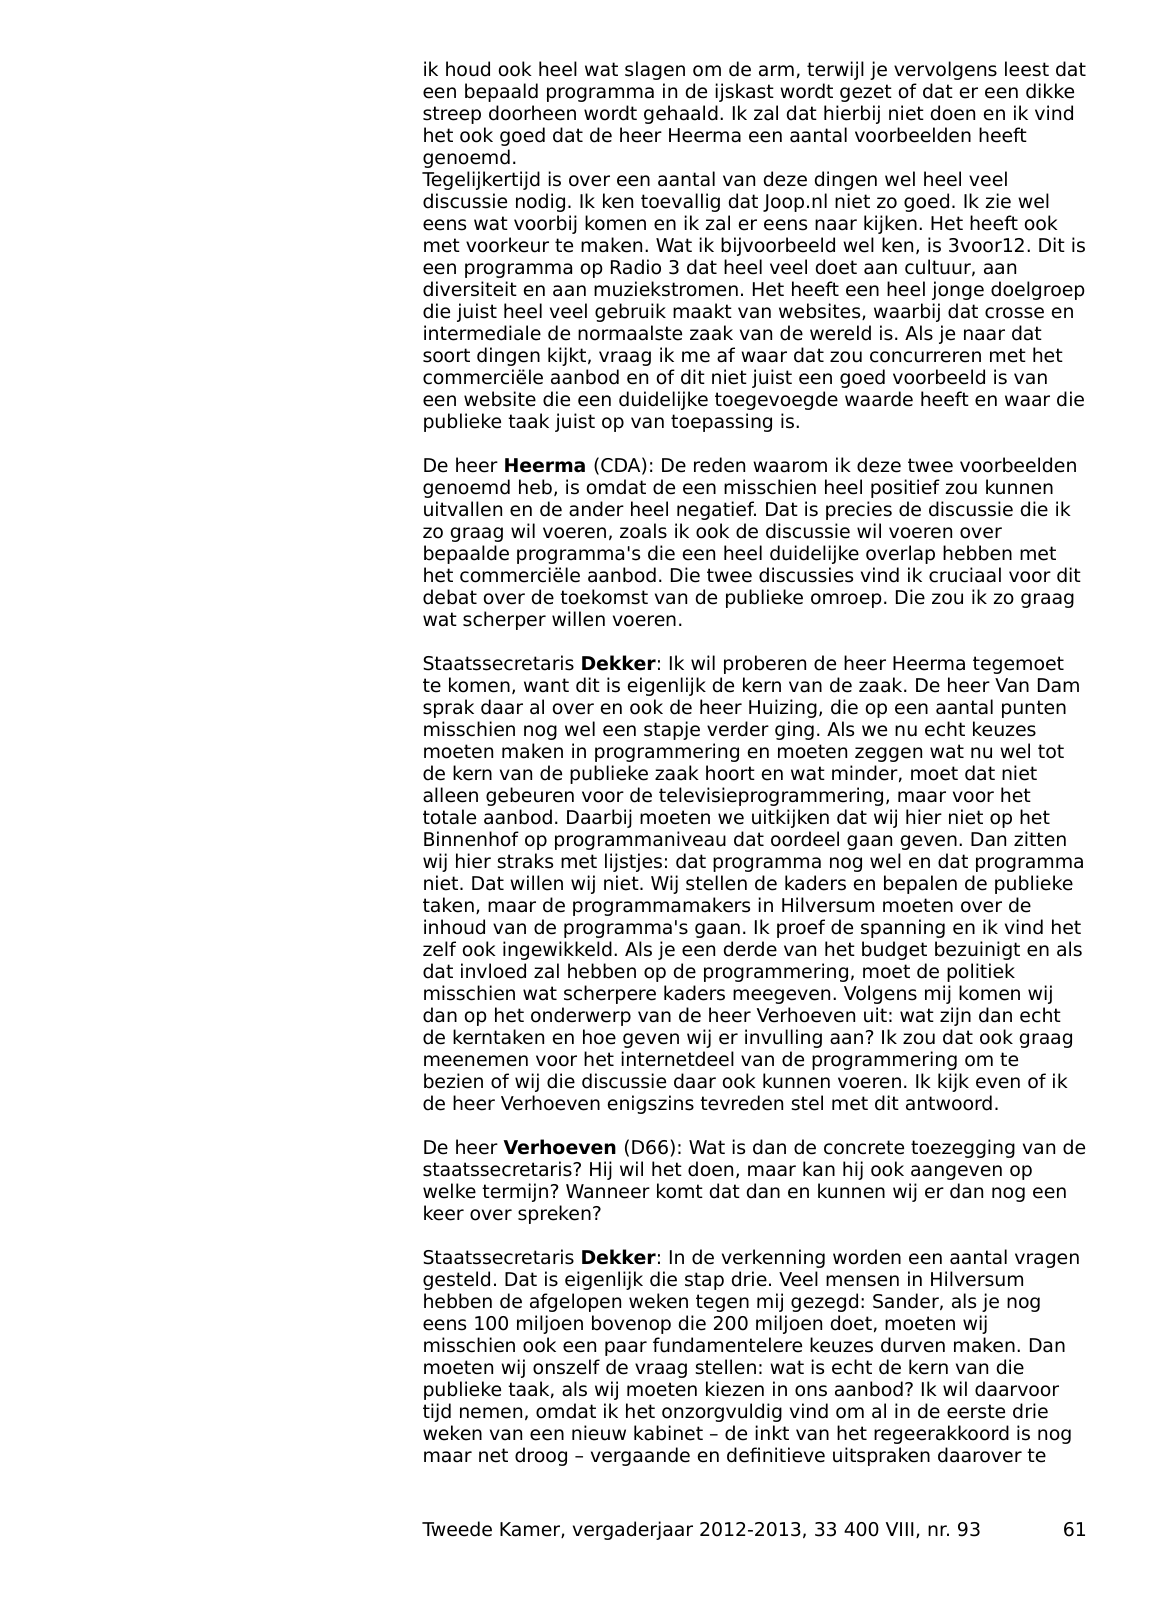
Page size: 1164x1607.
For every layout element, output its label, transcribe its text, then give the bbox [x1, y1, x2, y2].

text Staatssecretaris Dekker: In de verkenning worden een aantal vragen gesteld. Dat is eigenlijk die stap drie. Veel mensen in Hilversum hebben de afgelopen weken tegen mij gezegd: Sander, als je nog eens 100 miljoen bovenop die 200 miljoen doet, moeten wij misschien ook een paar fundamentelere keuzes durven maken. Dan moeten wij onszelf de vraag stellen: wat is echt de kern van die publieke taak, als wij moeten kiezen in ons aanbod? Ik wil daarvoor tijd nemen, omdat ik het onzorgvuldig vind om al in de eerste drie weken van een nieuw kabinet – de inkt van het regeerakkoord is nog maar net droog – vergaande en definitieve uitspraken daarover te [422, 1247, 1087, 1467]
text Tegelijkertijd is over een aantal van deze dingen wel heel veel discussie nodig. Ik ken toevallig dat Joop.nl niet zo goed. Ik zie wel eens wat voorbij komen en ik zal er eens naar kijken. Het heeft ook met voorkeur te maken. Wat ik bijvoorbeeld wel ken, is 3voor12. Dit is een programma op Radio 3 dat heel veel doet aan cultuur, aan diversiteit en aan muziekstromen. Het heeft een heel jonge doelgroep die juist heel veel gebruik maakt van websites, waarbij dat crosse en intermediale de normaalste zaak van de wereld is. Als je naar dat soort dingen kijkt, vraag ik me af waar dat zou concurreren met het commerciële aanbod en of dit niet juist een goed voorbeeld is van een website die een duidelijke toegevoegde waarde heeft en waar die publieke taak juist op van toepassing is. [422, 169, 1087, 433]
text De heer Verhoeven (D66): Wat is dan de concrete toezegging van de staatssecretaris? Hij wil het doen, maar kan hij ook aangeven op welke termijn? Wanneer komt dat dan en kunnen wij er dan nog een keer over spreken? [422, 1137, 1087, 1224]
text Staatssecretaris Dekker: Ik wil proberen de heer Heerma tegemoet te komen, want dit is eigenlijk de kern van de zaak. De heer Van Dam sprak daar al over en ook de heer Huizing, die op een aantal punten misschien nog wel een stapje verder ging. Als we nu echt keuzes moeten maken in programmering en moeten zeggen wat nu wel tot de kern van de publieke zaak hoort en wat minder, moet dat niet alleen gebeuren voor de televisieprogrammering, maar voor het totale aanbod. Daarbij moeten we uitkijken dat wij hier niet op het Binnenhof op programmaniveau dat oordeel gaan geven. Dan zitten wij hier straks met lijstjes: dat programma nog wel en dat programma niet. Dat willen wij niet. Wij stellen de kaders en bepalen de publieke taken, maar de programmamakers in Hilversum moeten over de inhoud van de programma's gaan. Ik proef de spanning en ik vind het zelf ook ingewikkeld. Als je een derde van het budget bezuinigt en als dat invloed zal hebben op de programmering, moet de politiek misschien wat scherpere kaders meegeven. Volgens mij komen wij dan op het onderwerp van de heer Verhoeven uit: wat zijn dan echt de kerntaken en hoe geven wij er invulling aan? Ik zou dat ook graag meenemen voor het internetdeel van de programmering om te bezien of wij die discussie daar ook kunnen voeren. Ik kijk even of ik de heer Verhoeven enigszins tevreden stel met dit antwoord. [422, 653, 1087, 1114]
text De heer Heerma (CDA): De reden waarom ik deze twee voorbeelden genoemd heb, is omdat de een misschien heel positief zou kunnen uitvallen en de ander heel negatief. Dat is precies de discussie die ik zo graag wil voeren, zoals ik ook de discussie wil voeren over bepaalde programma's die een heel duidelijke overlap hebben met het commerciële aanbod. Die twee discussies vind ik cruciaal voor dit debat over de toekomst van de publieke omroep. Die zou ik zo graag wat scherper willen voeren. [422, 455, 1087, 631]
text ik houd ook heel wat slagen om de arm, terwijl je vervolgens leest dat een bepaald programma in de ijskast wordt gezet of dat er een dikke streep doorheen wordt gehaald. Ik zal dat hierbij niet doen en ik vind het ook goed dat de heer Heerma een aantal voorbeelden heeft genoemd. [422, 59, 1087, 169]
